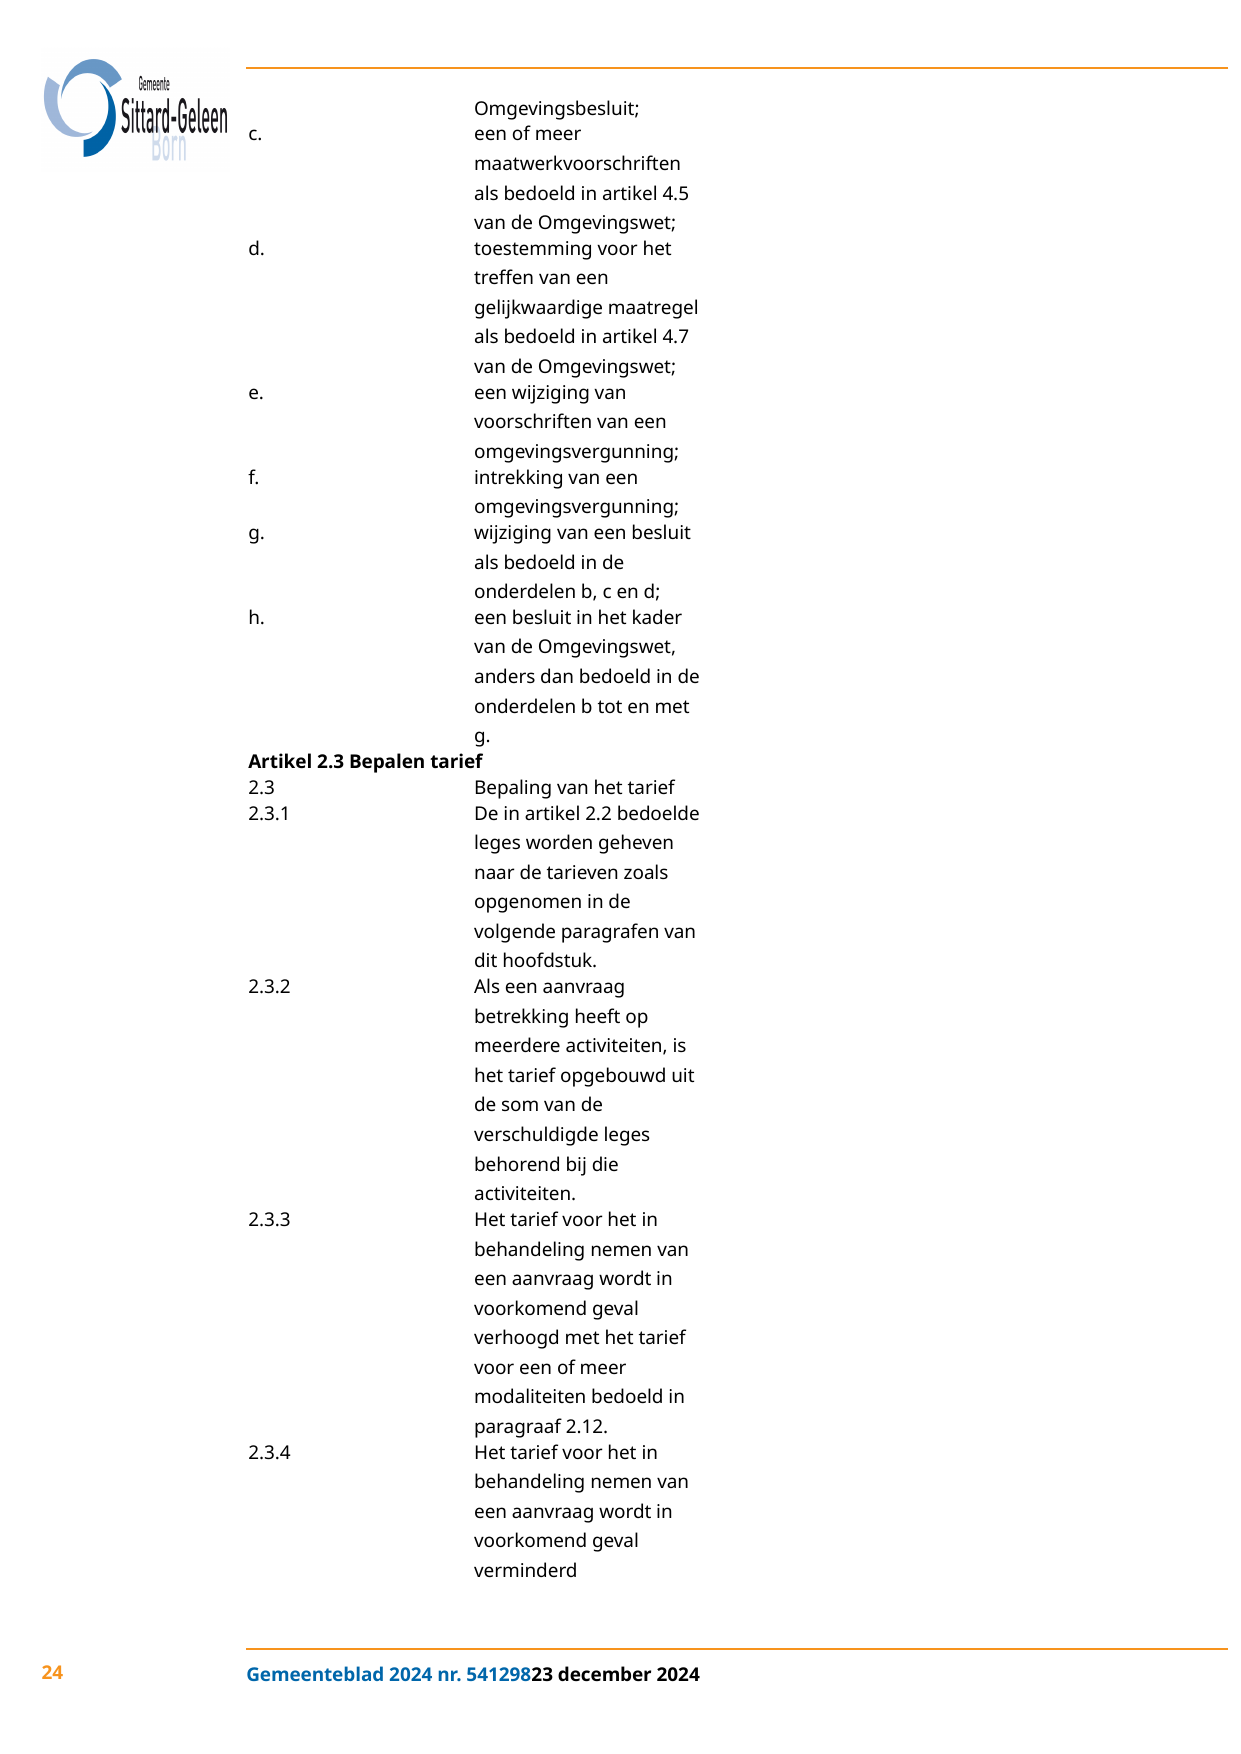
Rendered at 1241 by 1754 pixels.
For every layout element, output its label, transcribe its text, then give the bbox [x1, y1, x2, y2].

table_cell e. [248, 379, 474, 464]
table_cell [700, 604, 926, 748]
table_cell 2.3.4 [248, 1439, 474, 1583]
table_cell [700, 235, 926, 379]
table_cell Omgevingsbesluit; [474, 95, 700, 121]
table_cell [926, 95, 1152, 121]
table_cell intrekking van een omgevingsvergunning; [474, 464, 700, 519]
table_cell [926, 1206, 1152, 1439]
table_cell [700, 95, 926, 121]
table_cell [926, 774, 1152, 800]
table_cell wijziging van een besluit als bedoeld in de onderdelen b, c en d; [474, 519, 700, 604]
table_cell [926, 379, 1152, 464]
table_cell [926, 748, 1152, 774]
table_cell Artikel 2.3 Bepalen tarief [248, 748, 926, 774]
table_cell 2.3.1 [248, 800, 474, 973]
table_cell [248, 95, 474, 121]
table_cell [926, 121, 1152, 235]
table_cell Als een aanvraag betrekking heeft op meerdere activiteiten, is het tarief opgebouwd uit de som van de verschuldigde leges behorend bij die activiteiten. [474, 973, 700, 1206]
table_cell [700, 774, 926, 800]
table_cell [700, 121, 926, 235]
table_cell [700, 519, 926, 604]
table_cell [700, 379, 926, 464]
table_cell [926, 464, 1152, 519]
table_cell Het tarief voor het in behandeling nemen van een aanvraag wordt in voorkomend geval verminderd [474, 1439, 700, 1583]
table_cell [926, 235, 1152, 379]
table_cell [926, 800, 1152, 973]
table_cell een besluit in het kader van de Omgevingswet, anders dan bedoeld in de onderdelen b tot en met g. [474, 604, 700, 748]
table_cell toestemming voor het treffen van een gelijkwaardige maatregel als bedoeld in artikel 4.7 van de Omgevingswet; [474, 235, 700, 379]
table_cell [926, 973, 1152, 1206]
table_cell 2.3 [248, 774, 474, 800]
table_cell 2.3.3 [248, 1206, 474, 1439]
table_cell c. [248, 121, 474, 235]
table_cell h. [248, 604, 474, 748]
table_cell een of meer maatwerkvoorschriften als bedoeld in artikel 4.5 van de Omgevingswet; [474, 121, 700, 235]
table_cell [926, 519, 1152, 604]
table_cell [926, 1439, 1152, 1583]
picture [41, 47, 231, 172]
table_cell De in artikel 2.2 bedoelde leges worden geheven naar de tarieven zoals opgenomen in de volgende paragrafen van dit hoofdstuk. [474, 800, 700, 973]
table_cell Het tarief voor het in behandeling nemen van een aanvraag wordt in voorkomend geval verhoogd met het tarief voor een of meer modaliteiten bedoeld in paragraaf 2.12. [474, 1206, 700, 1439]
table_cell f. [248, 464, 474, 519]
table_cell Bepaling van het tarief [474, 774, 700, 800]
table_cell [926, 604, 1152, 748]
table_cell g. [248, 519, 474, 604]
table_cell d. [248, 235, 474, 379]
table_cell [700, 1206, 926, 1439]
table_cell [700, 1439, 926, 1583]
table_cell [700, 464, 926, 519]
table_cell [700, 973, 926, 1206]
table_cell een wijziging van voorschriften van een omgevingsvergunning; [474, 379, 700, 464]
table_cell [700, 800, 926, 973]
table_cell 2.3.2 [248, 973, 474, 1206]
